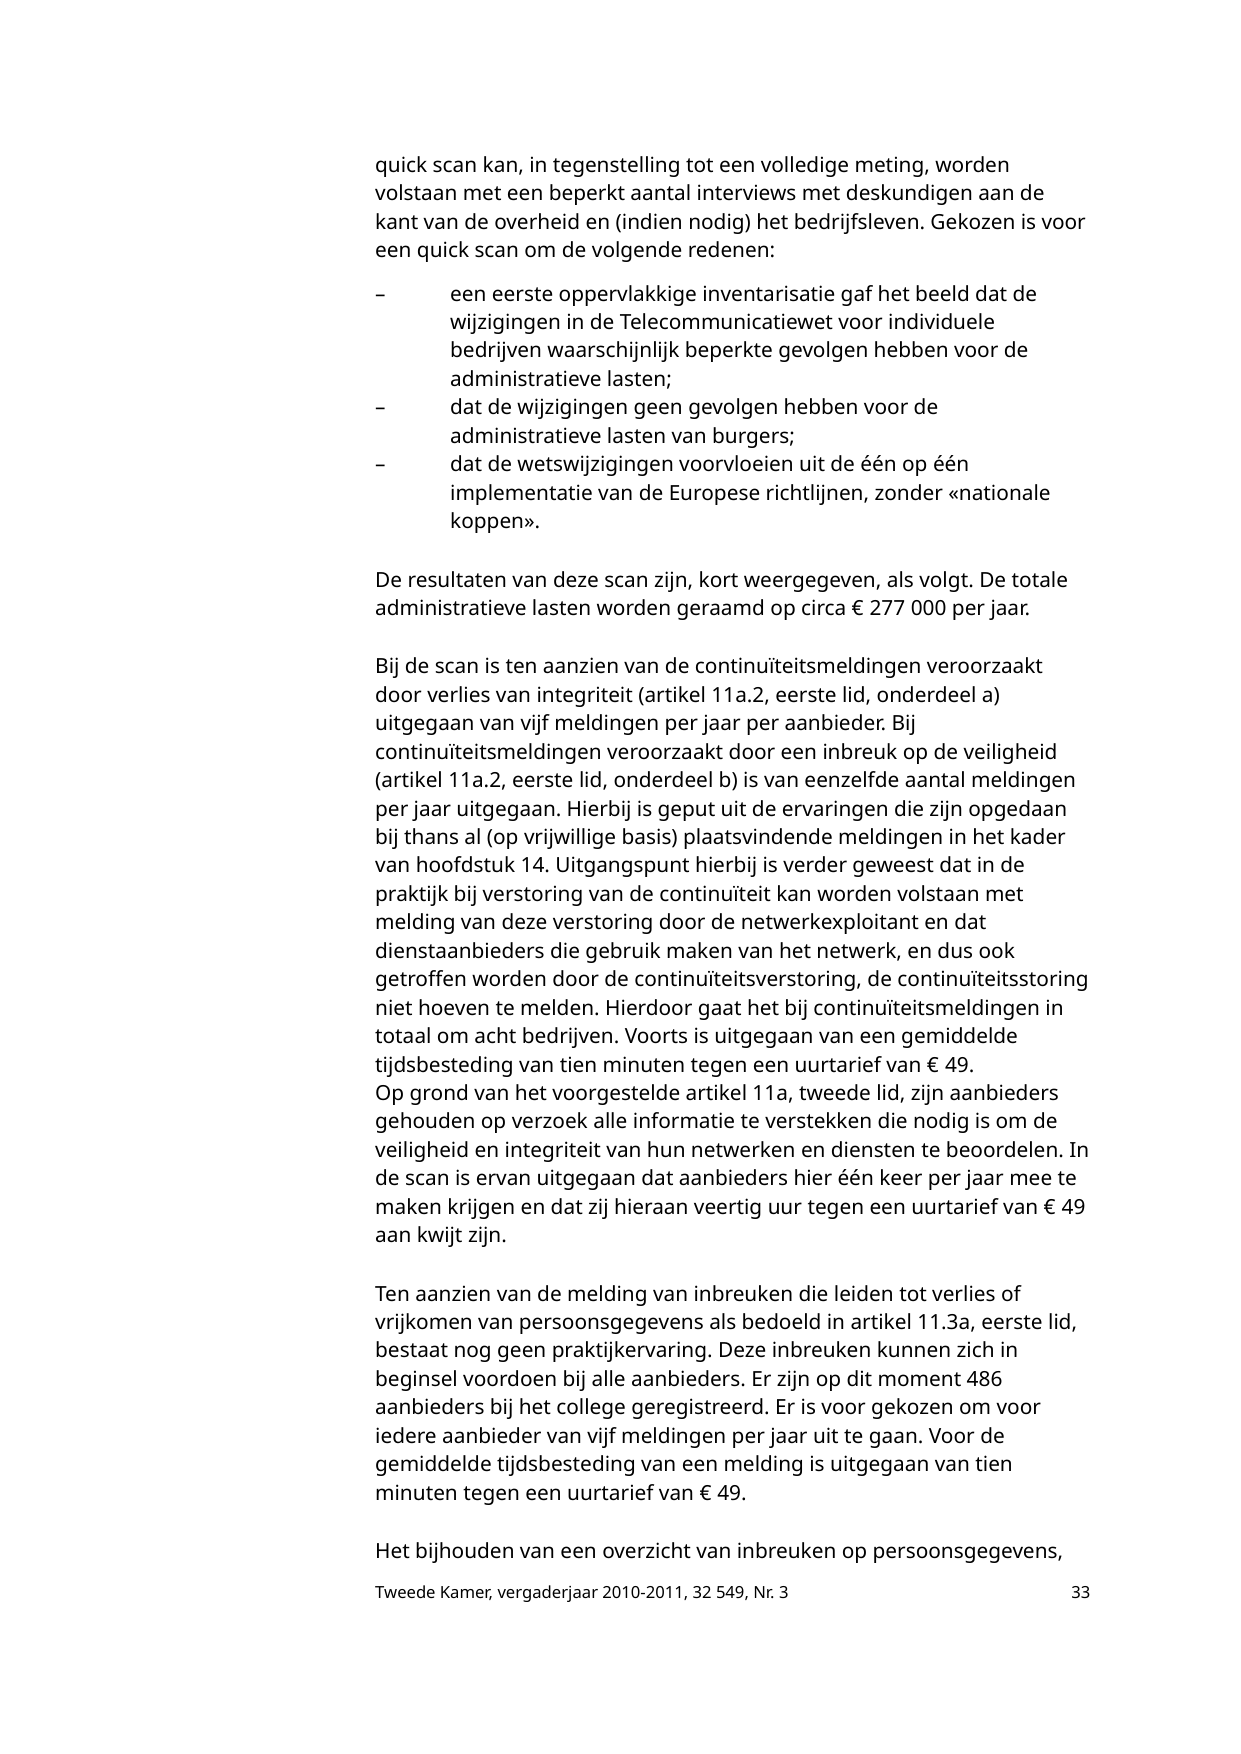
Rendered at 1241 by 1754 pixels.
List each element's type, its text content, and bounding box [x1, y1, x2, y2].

text Op grond van het voorgestelde artikel 11a, tweede lid, zijn aanbieders gehouden op verzoek alle informatie te verstekken die nodig is om de veiligheid en integriteit van hun netwerken en diensten te beoordelen. In de scan is ervan uitgegaan dat aanbieders hier één keer per jaar mee te maken krijgen en dat zij hieraan veertig uur tegen een uurtarief van € 49 aan kwijt zijn. [375, 1078, 1090, 1249]
list een eerste oppervlakkige inventarisatie gaf het beeld dat de wijzigingen in de Telecommunicatiewet voor individuele bedrijven waarschijnlijk beperkte gevolgen hebben voor de administratieve lasten; [375, 279, 1090, 392]
text quick scan kan, in tegenstelling tot een volledige meting, worden volstaan met een beperkt aantal interviews met deskundigen aan de kant van de overheid en (indien nodig) het bedrijfsleven. Gekozen is voor een quick scan om de volgende redenen: [375, 150, 1090, 264]
text Ten aanzien van de melding van inbreuken die leiden tot verlies of vrijkomen van persoonsgegevens als bedoeld in artikel 11.3a, eerste lid, bestaat nog geen praktijkervaring. Deze inbreuken kunnen zich in beginsel voordoen bij alle aanbieders. Er zijn op dit moment 486 aanbieders bij het college geregistreerd. Er is voor gekozen om voor iedere aanbieder van vijf meldingen per jaar uit te gaan. Voor de gemiddelde tijdsbesteding van een melding is uitgegaan van tien minuten tegen een uurtarief van € 49. [375, 1279, 1090, 1506]
list dat de wetswijzigingen voorvloeien uit de één op één implementatie van de Europese richtlijnen, zonder «nationale koppen». [375, 449, 1090, 535]
text Het bijhouden van een overzicht van inbreuken op persoonsgegevens, [375, 1536, 1090, 1565]
text Bij de scan is ten aanzien van de continuïteitsmeldingen veroorzaakt door verlies van integriteit (artikel 11a.2, eerste lid, onderdeel a) uitgegaan van vijf meldingen per jaar per aanbieder. Bij continuïteitsmeldingen veroorzaakt door een inbreuk op de veiligheid (artikel 11a.2, eerste lid, onderdeel b) is van eenzelfde aantal meldingen per jaar uitgegaan. Hierbij is geput uit de ervaringen die zijn opgedaan bij thans al (op vrijwillige basis) plaatsvindende meldingen in het kader van hoofdstuk 14. Uitgangspunt hierbij is verder geweest dat in de praktijk bij verstoring van de continuïteit kan worden volstaan met melding van deze verstoring door de netwerkexploitant en dat dienstaanbieders die gebruik maken van het netwerk, en dus ook getroffen worden door de continuïteitsverstoring, de continuïteitsstoring niet hoeven te melden. Hierdoor gaat het bij continuïteitsmeldingen in totaal om acht bedrijven. Voorts is uitgegaan van een gemiddelde tijdsbesteding van tien minuten tegen een uurtarief van € 49. [375, 652, 1090, 1078]
list dat de wijzigingen geen gevolgen hebben voor de administratieve lasten van burgers; [375, 392, 1090, 449]
text De resultaten van deze scan zijn, kort weergegeven, als volgt. De totale administratieve lasten worden geraamd op circa € 277 000 per jaar. [375, 565, 1090, 622]
